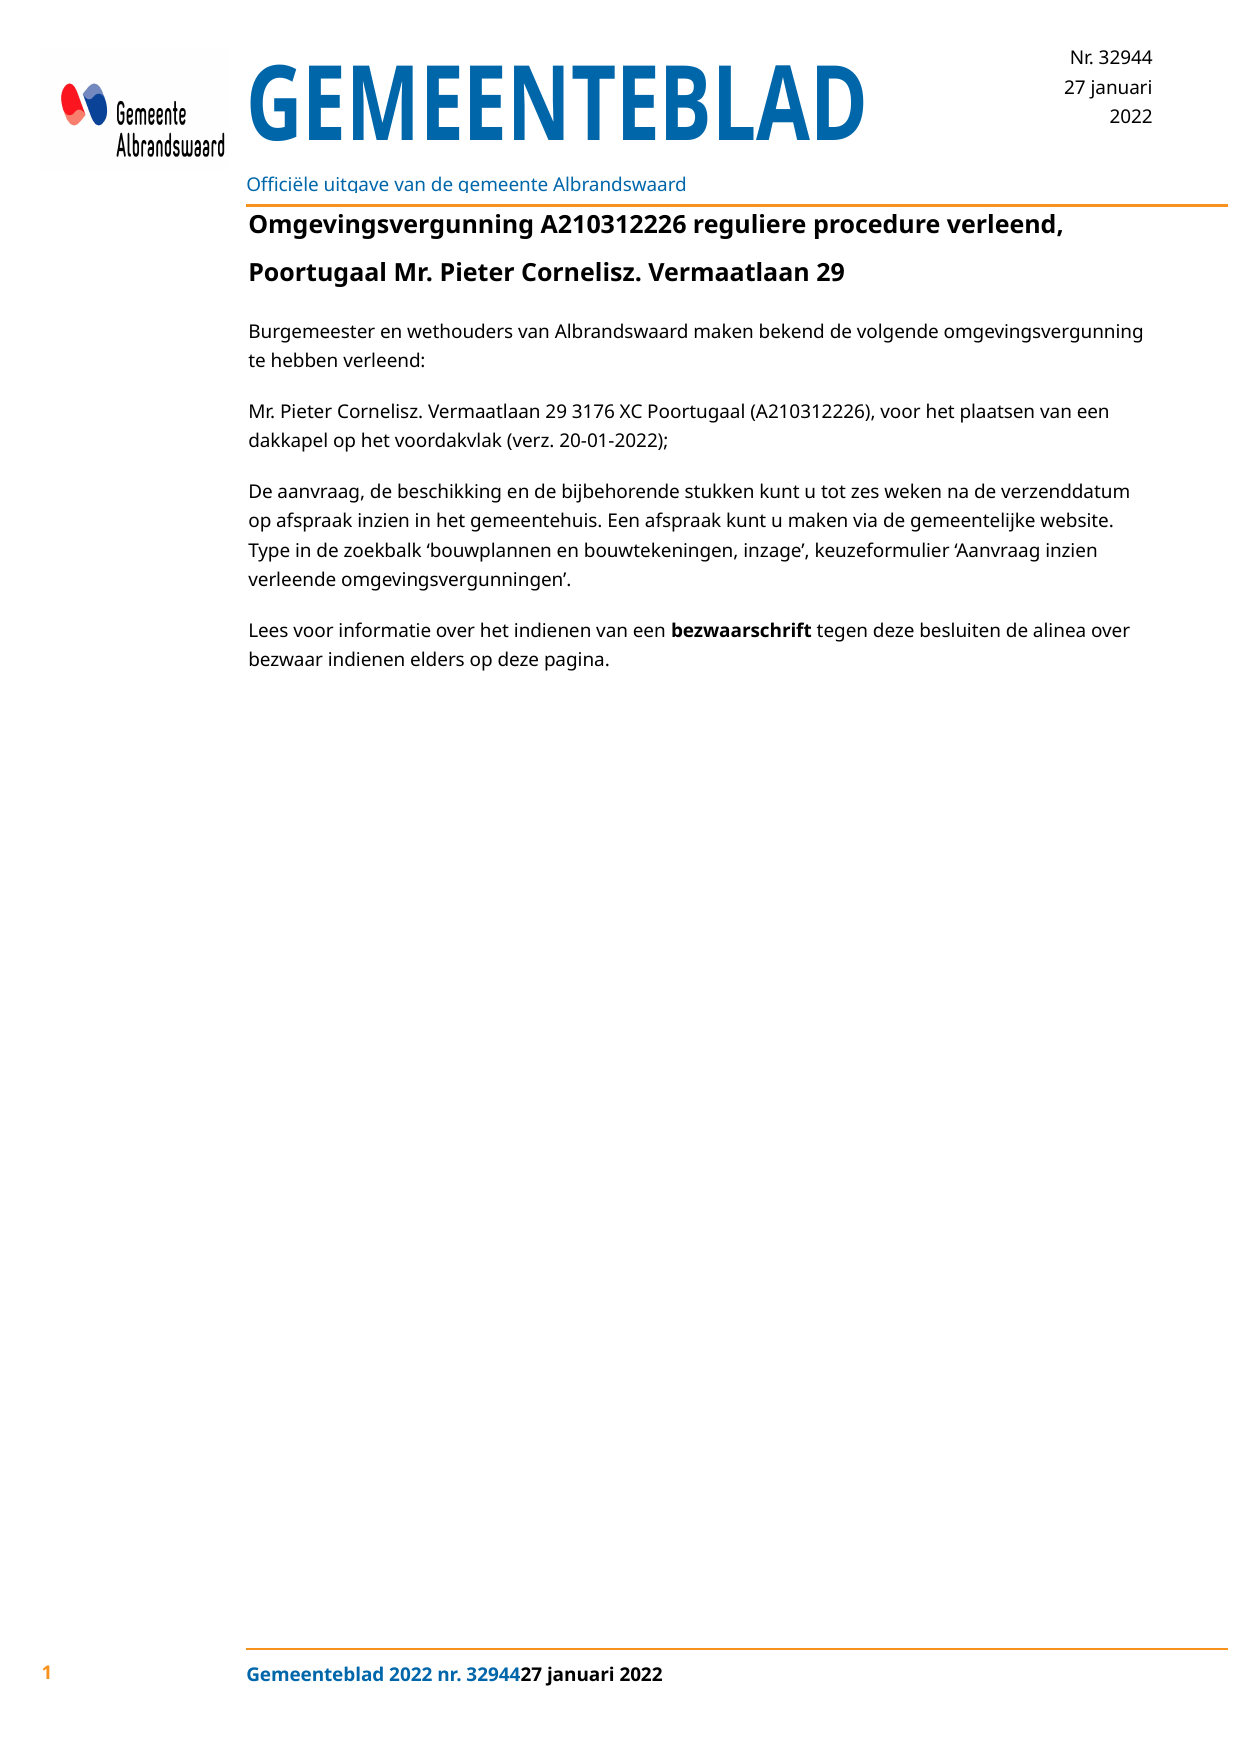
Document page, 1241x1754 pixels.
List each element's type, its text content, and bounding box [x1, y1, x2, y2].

text Omgevingsvergunning A210312226 reguliere procedure verleend, Poortugaal Mr. Pieter Cornelisz. Vermaatlaan 29 [248, 207, 1152, 288]
text Mr. Pieter Cornelisz. Vermaatlaan 29 3176 XC Poortugaal (A210312226), voor het plaatsen van een dakkapel op het voordakvlak (verz. 20-01-2022); [248, 398, 1152, 453]
picture [41, 47, 231, 172]
text De aanvraag, de beschikking en de bijbehorende stukken kunt u tot zes weken na de verzenddatum op afspraak inzien in het gemeentehuis. Een afspraak kunt u maken via de gemeentelijke website. Type in de zoekbalk ‘bouwplannen en bouwtekeningen, inzage’, keuzeformulier ‘Aanvraag inzien verleende omgevingsvergunningen’. [248, 478, 1152, 592]
text Lees voor informatie over het indienen van een bezwaarschrift tegen deze besluiten de alinea over bezwaar indienen elders op deze pagina. [248, 617, 1152, 672]
text Burgemeester en wethouders van Albrandswaard maken bekend de volgende omgevingsvergunning te hebben verleend: [248, 318, 1152, 373]
